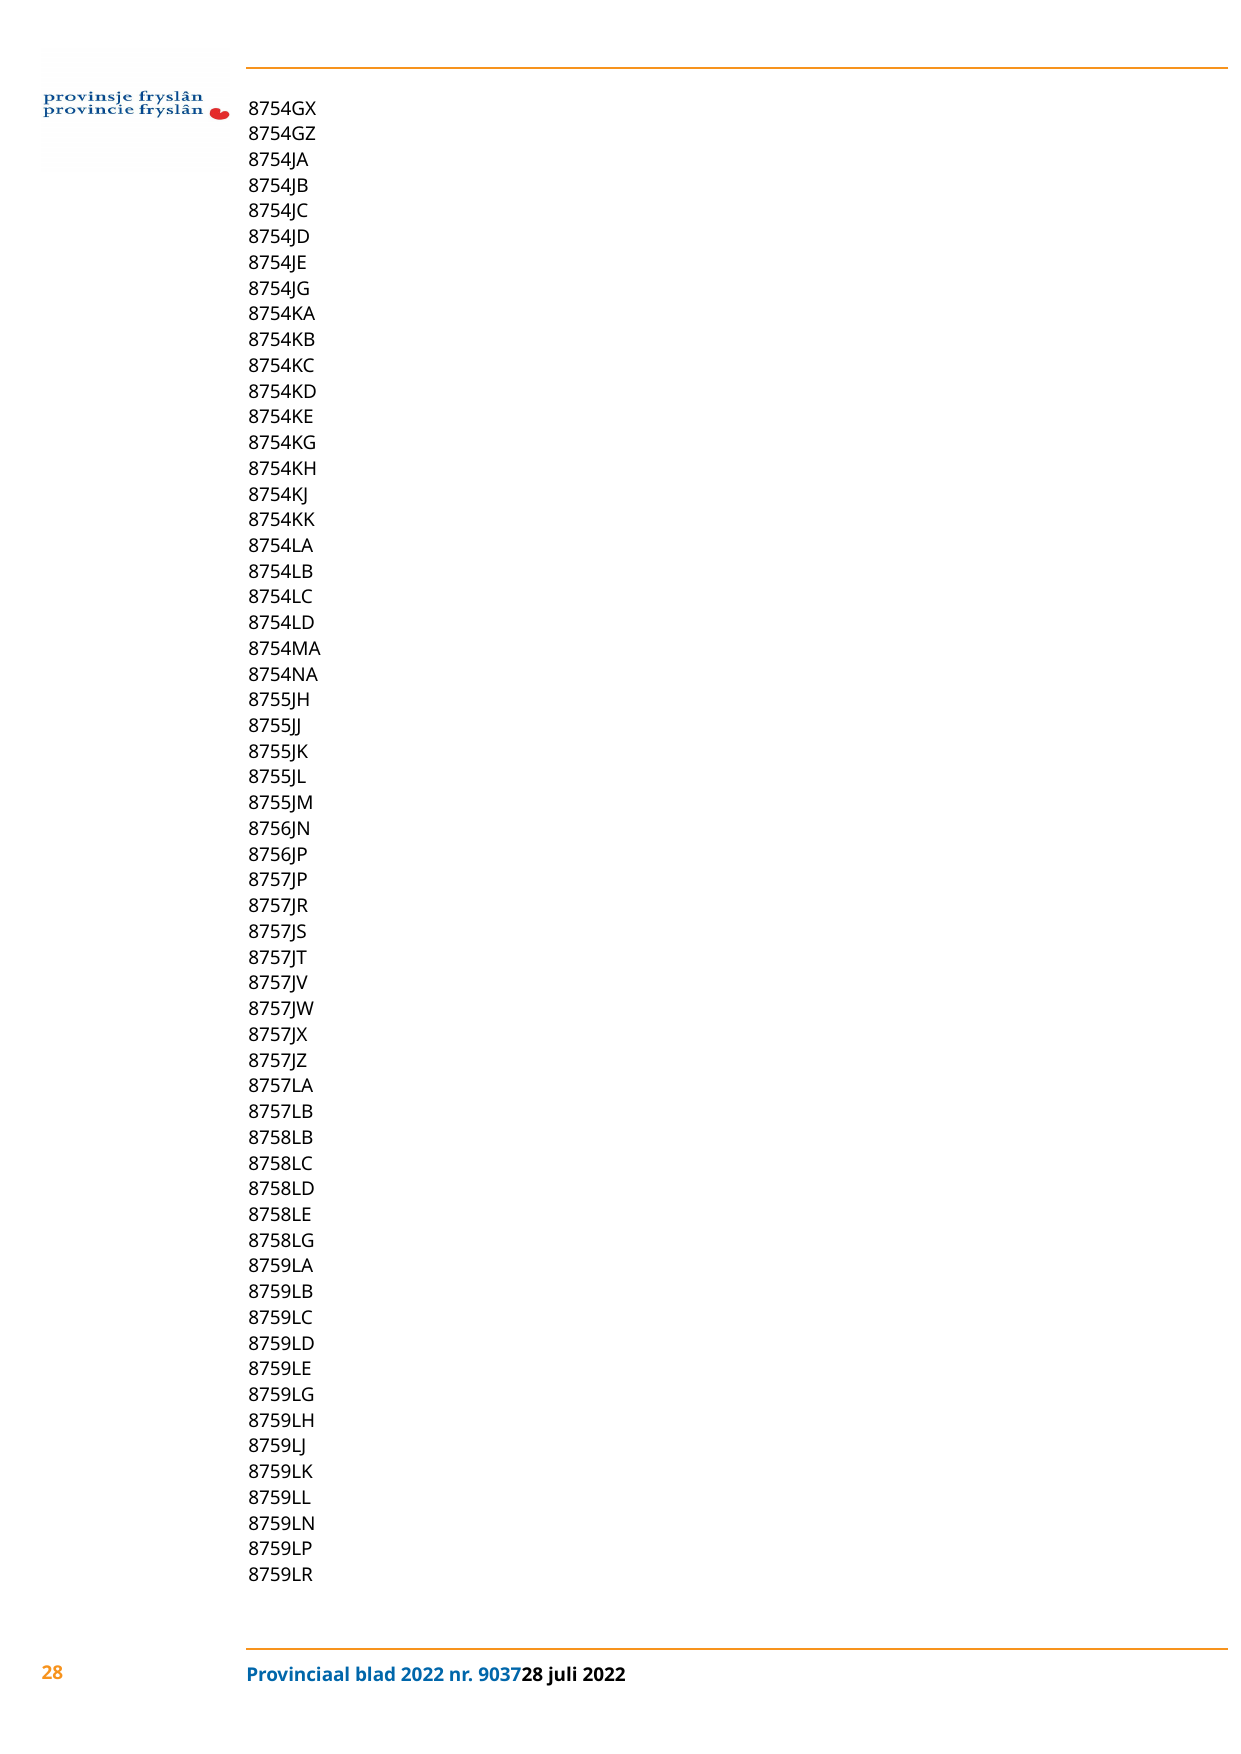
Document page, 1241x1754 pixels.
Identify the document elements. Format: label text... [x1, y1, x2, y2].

table_cell 8758LB [248, 1124, 1152, 1150]
table_cell 8759LK [248, 1459, 1152, 1484]
table_cell 8759LH [248, 1407, 1152, 1433]
table_cell 8757JT [248, 944, 1152, 969]
table_cell 8757JV [248, 970, 1152, 995]
table_cell 8754LB [248, 558, 1152, 584]
table_cell 8755JM [248, 790, 1152, 815]
table_cell 8759LE [248, 1356, 1152, 1381]
table_cell 8754KG [248, 429, 1152, 455]
table_cell 8754GX [248, 95, 1152, 121]
table_cell 8754MA [248, 635, 1152, 661]
table_cell 8757LA [248, 1073, 1152, 1098]
table_cell 8754LD [248, 609, 1152, 635]
table_cell 8759LP [248, 1536, 1152, 1561]
table_cell 8754JA [248, 146, 1152, 172]
table_cell 8757JS [248, 918, 1152, 944]
table_cell 8759LJ [248, 1433, 1152, 1458]
table_cell 8754JE [248, 249, 1152, 275]
table_cell 8759LR [248, 1561, 1152, 1587]
table_cell 8758LD [248, 1175, 1152, 1201]
table_cell 8759LB [248, 1278, 1152, 1304]
table_cell 8758LE [248, 1201, 1152, 1227]
table_cell 8754KK [248, 506, 1152, 532]
table_cell 8757JW [248, 995, 1152, 1021]
table_cell 8754LA [248, 532, 1152, 558]
table_cell 8759LA [248, 1253, 1152, 1278]
table_cell 8754KH [248, 455, 1152, 481]
table_cell 8755JJ [248, 712, 1152, 738]
table_cell 8756JN [248, 815, 1152, 841]
table_cell 8754KA [248, 301, 1152, 326]
table_cell 8754JB [248, 172, 1152, 198]
table_cell 8759LC [248, 1304, 1152, 1330]
table_cell 8755JH [248, 687, 1152, 712]
table_cell 8757LB [248, 1098, 1152, 1124]
table_cell 8754KC [248, 352, 1152, 378]
table_cell 8759LG [248, 1381, 1152, 1407]
table_cell 8755JL [248, 764, 1152, 789]
table_cell 8754KE [248, 404, 1152, 429]
table_cell 8758LC [248, 1150, 1152, 1175]
table_cell 8758LG [248, 1227, 1152, 1253]
table_cell 8757JR [248, 893, 1152, 918]
picture [41, 47, 231, 172]
table_cell 8755JK [248, 738, 1152, 764]
table_cell 8759LD [248, 1330, 1152, 1356]
table_cell 8759LN [248, 1510, 1152, 1536]
table_cell 8757JX [248, 1021, 1152, 1047]
table_cell 8754KJ [248, 481, 1152, 506]
table_cell 8757JP [248, 867, 1152, 892]
table_cell 8754GZ [248, 121, 1152, 146]
table_cell 8754LC [248, 584, 1152, 609]
table_cell 8754JD [248, 224, 1152, 249]
table_cell 8754NA [248, 661, 1152, 687]
table_cell 8756JP [248, 841, 1152, 867]
table_cell 8757JZ [248, 1047, 1152, 1072]
table_cell 8754KB [248, 326, 1152, 352]
table_cell 8759LL [248, 1484, 1152, 1510]
table_cell 8754JG [248, 275, 1152, 301]
table_cell 8754KD [248, 378, 1152, 403]
table_cell 8754JC [248, 198, 1152, 223]
